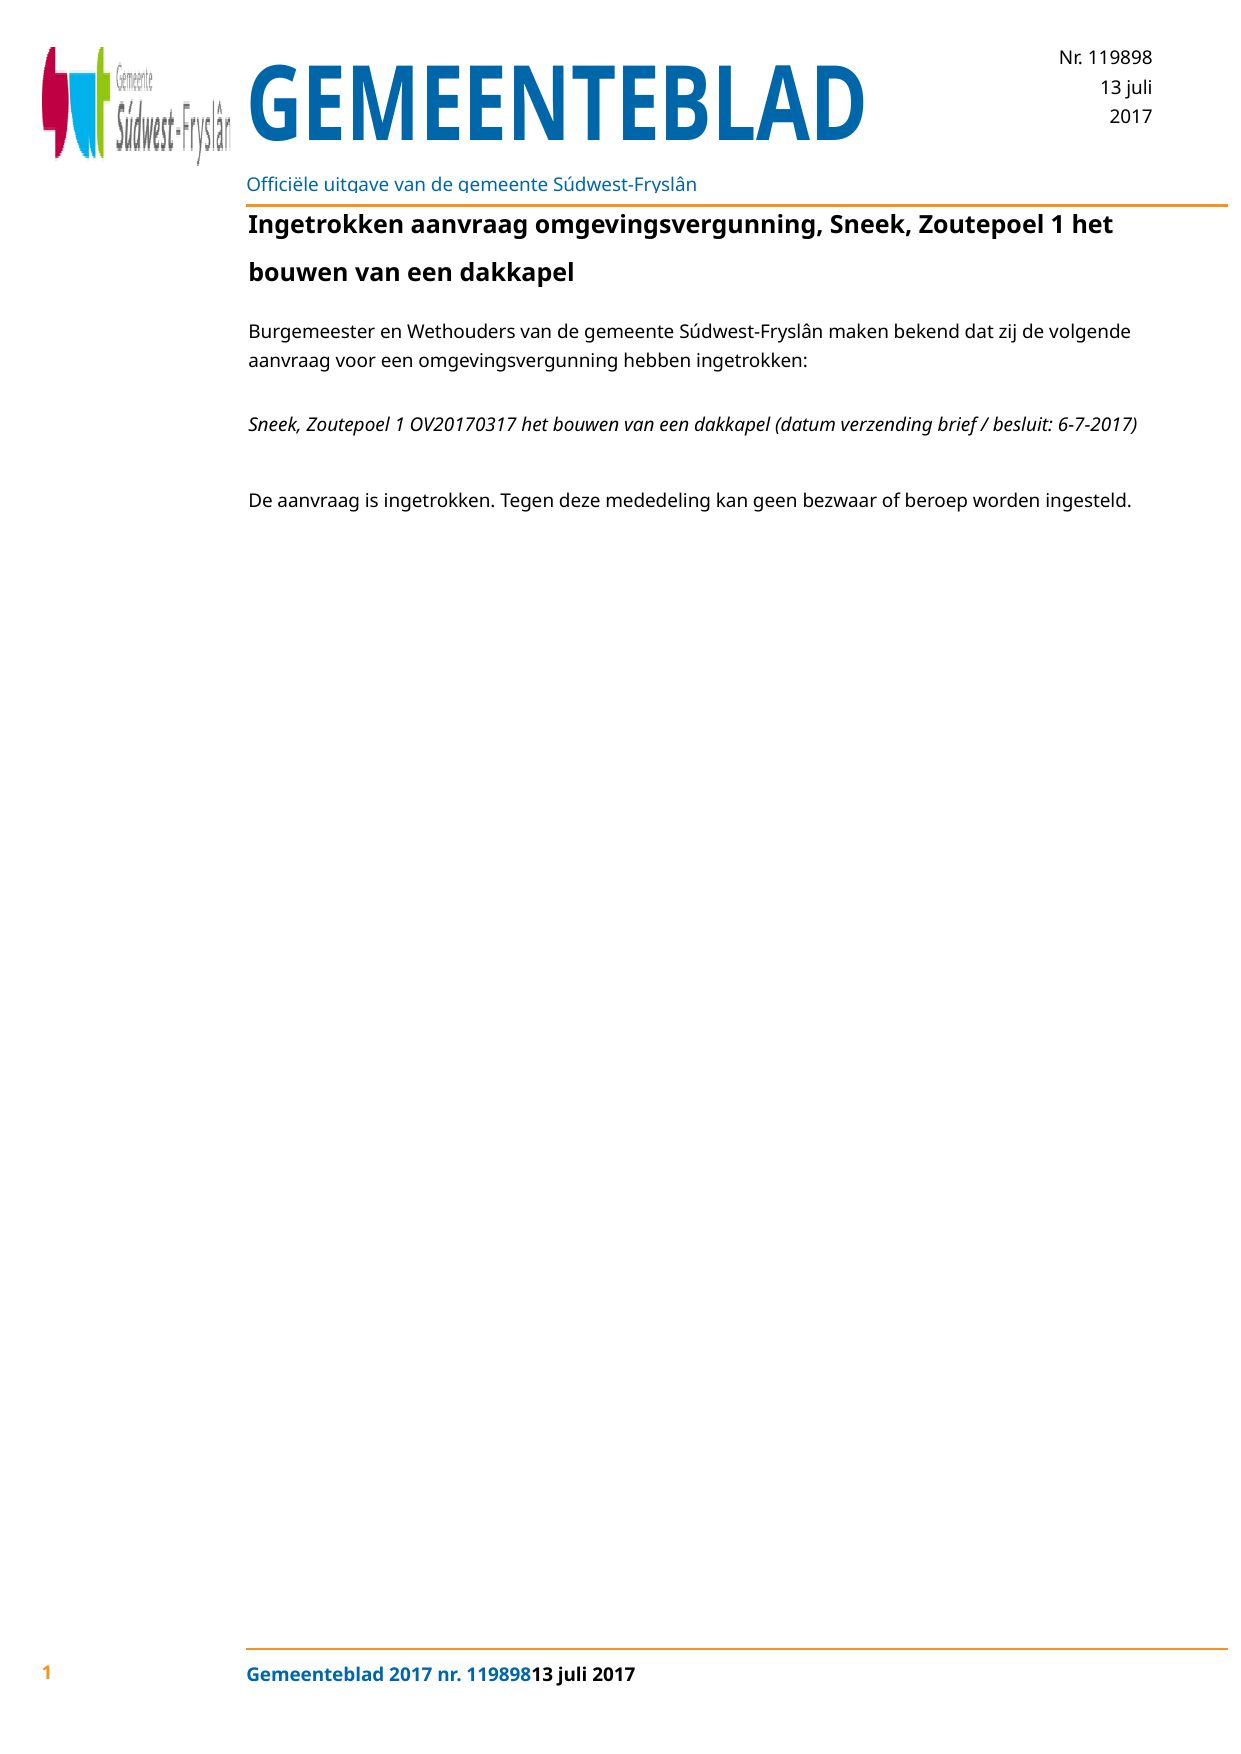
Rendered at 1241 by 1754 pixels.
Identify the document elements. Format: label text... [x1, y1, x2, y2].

text Burgemeester en Wethouders van de gemeente Súdwest-Fryslân maken bekend dat zij de volgende aanvraag voor een omgevingsvergunning hebben ingetrokken: [248, 318, 1152, 373]
text Sneek, Zoutepoel 1 OV20170317 het bouwen van een dakkapel (datum verzending brief / besluit: 6-7-2017) [248, 411, 1152, 437]
picture [41, 47, 231, 172]
text Ingetrokken aanvraag omgevingsvergunning, Sneek, Zoutepoel 1 het bouwen van een dakkapel [248, 207, 1152, 288]
text De aanvraag is ingetrokken. Tegen deze mededeling kan geen bezwaar of beroep worden ingesteld. [248, 488, 1152, 513]
